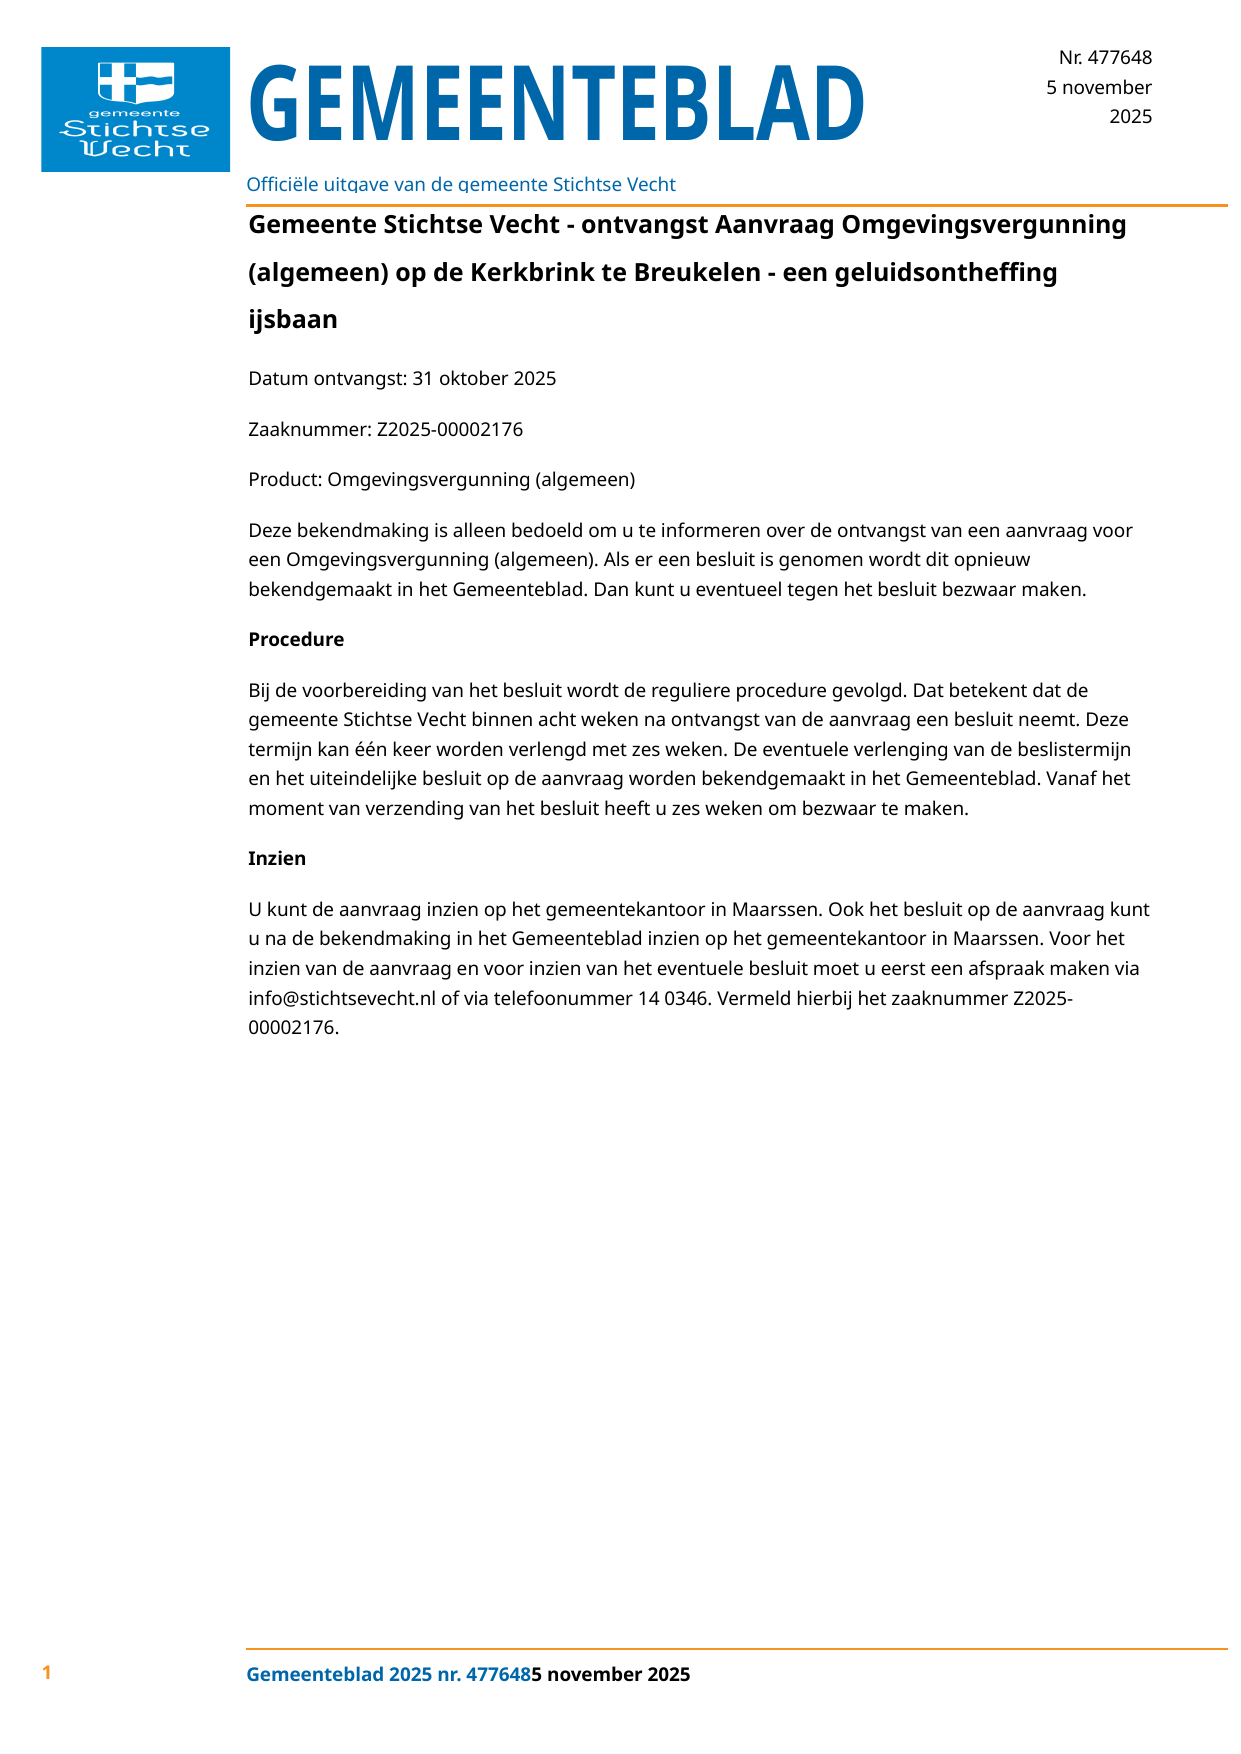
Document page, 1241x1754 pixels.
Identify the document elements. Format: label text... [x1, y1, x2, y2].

text Inzien [248, 846, 1152, 871]
text Bij de voorbereiding van het besluit wordt de reguliere procedure gevolgd. Dat betekent dat de gemeente Stichtse Vecht binnen acht weken na ontvangst van de aanvraag een besluit neemt. Deze termijn kan één keer worden verlengd met zes weken. De eventuele verlenging van de beslistermijn en het uiteindelijke besluit op de aanvraag worden bekendgemaakt in het Gemeenteblad. Vanaf het moment van verzending van het besluit heeft u zes weken om bezwaar te maken. [248, 677, 1152, 821]
text Gemeente Stichtse Vecht - ontvangst Aanvraag Omgevingsvergunning (algemeen) op de Kerkbrink te Breukelen - een geluidsontheffing ijsbaan [248, 207, 1152, 336]
picture [99, 63, 135, 101]
text Procedure [248, 626, 1152, 652]
text Zaaknummer: Z2025-00002176 [248, 416, 1152, 442]
text Product: Omgevingsvergunning (algemeen) [248, 466, 1152, 492]
text U kunt de aanvraag inzien op het gemeentekantoor in Maarssen. Ook het besluit op de aanvraag kunt u na de bekendmaking in het Gemeenteblad inzien op het gemeentekantoor in Maarssen. Voor het inzien van de aanvraag en voor inzien van het eventuele besluit moet u eerst een afspraak maken via info@stichtsevecht.nl of via telefoonummer 14 0346. Vermeld hierbij het zaaknummer Z2025-00002176. [248, 896, 1152, 1040]
text Deze bekendmaking is alleen bedoeld om u te informeren over de ontvangst van een aanvraag voor een Omgevingsvergunning (algemeen). Als er een besluit is genomen wordt dit opnieuw bekendgemaakt in het Gemeenteblad. Dan kunt u eventueel tegen het besluit bezwaar maken. [248, 517, 1152, 602]
picture [137, 63, 174, 103]
text Datum ontvangst: 31 oktober 2025 [248, 366, 1152, 391]
